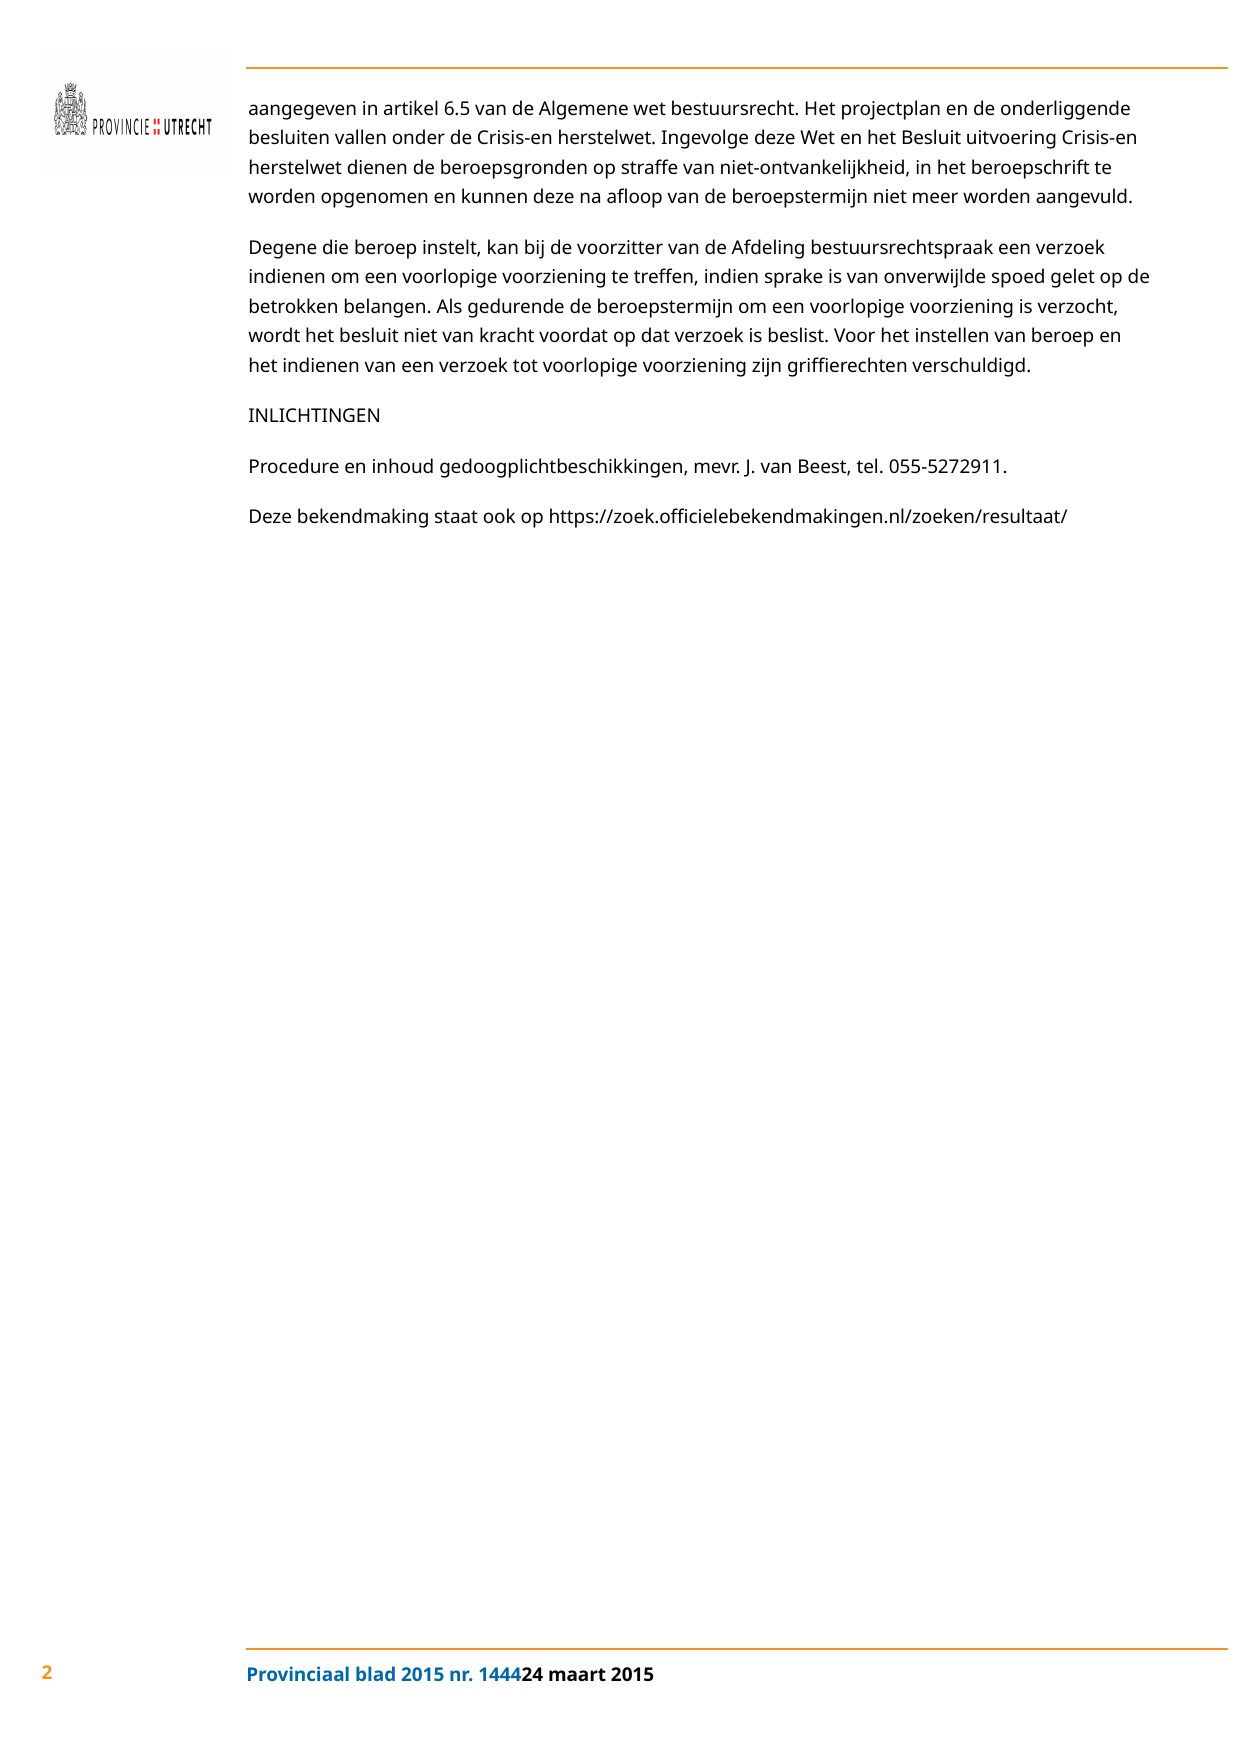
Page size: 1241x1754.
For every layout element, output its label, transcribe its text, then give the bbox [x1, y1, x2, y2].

text aangegeven in artikel 6.5 van de Algemene wet bestuursrecht. Het projectplan en de onderliggende besluiten vallen onder de Crisis-en herstelwet. Ingevolge deze Wet en het Besluit uitvoering Crisis-en herstelwet dienen de beroepsgronden op straffe van niet-ontvankelijkheid, in het beroepschrift te worden opgenomen en kunnen deze na afloop van de beroepstermijn niet meer worden aangevuld. [248, 95, 1152, 209]
text Deze bekendmaking staat ook op https://zoek.officielebekendmakingen.nl/zoeken/resultaat/ [248, 503, 1152, 529]
text Procedure en inhoud gedoogplichtbeschikkingen, mevr. J. van Beest, tel. 055-5272911. [248, 453, 1152, 479]
text Degene die beroep instelt, kan bij de voorzitter van de Afdeling bestuursrechtspraak een verzoek indienen om een voorlopige voorziening te treffen, indien sprake is van onverwijlde spoed gelet op de betrokken belangen. Als gedurende de beroepstermijn om een voorlopige voorziening is verzocht, wordt het besluit niet van kracht voordat op dat verzoek is beslist. Voor het instellen van beroep en het indienen van een verzoek tot voorlopige voorziening zijn griffierechten verschuldigd. [248, 234, 1152, 378]
picture [41, 47, 231, 172]
text INLICHTINGEN [248, 403, 1152, 428]
